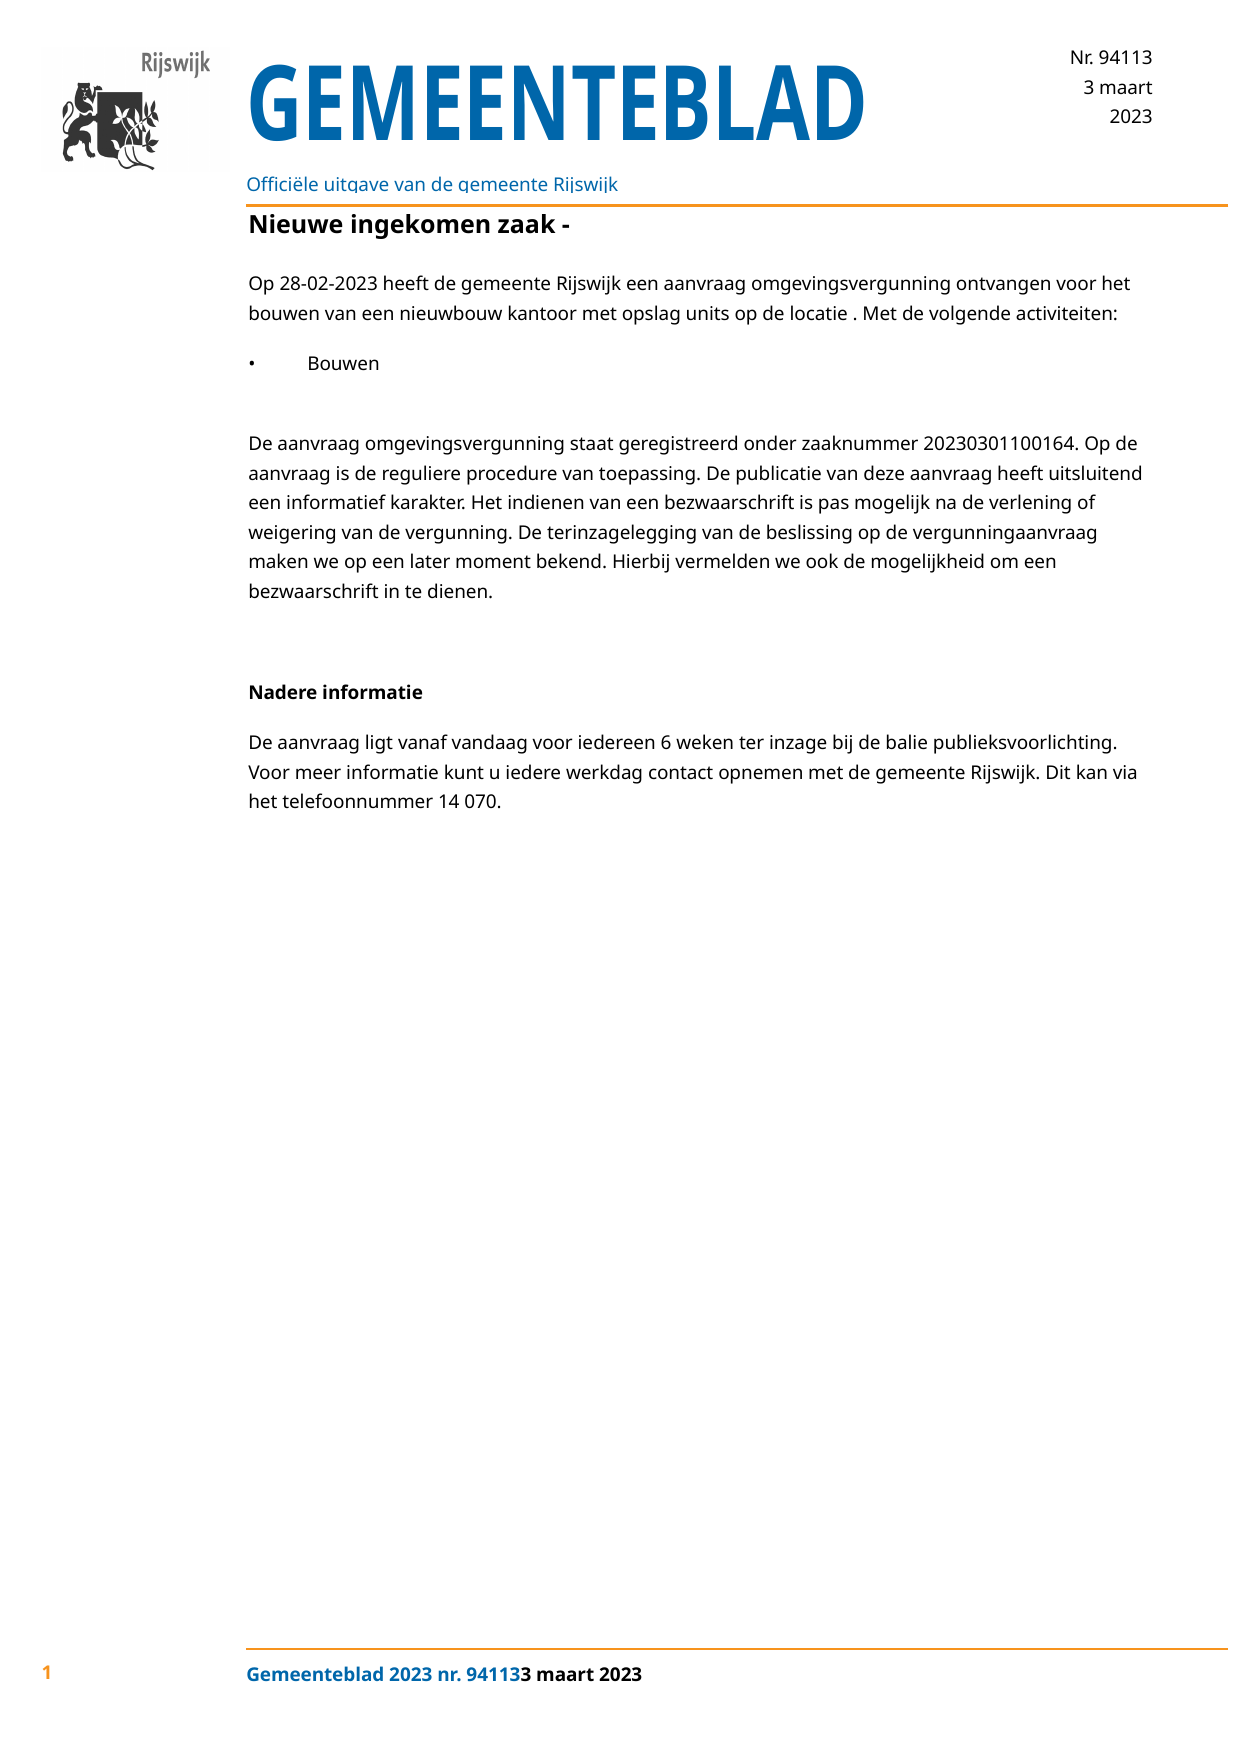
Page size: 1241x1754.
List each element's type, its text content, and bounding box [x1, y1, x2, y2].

text De aanvraag omgevingsvergunning staat geregistreerd onder zaaknummer 20230301100164. Op de aanvraag is de reguliere procedure van toepassing. De publicatie van deze aanvraag heeft uitsluitend een informatief karakter. Het indienen van een bezwaarschrift is pas mogelijk na de verlening of weigering van de vergunning. De terinzagelegging van de beslissing op de vergunningaanvraag maken we op een later moment bekend. Hierbij vermelden we ook de mogelijkheid om een bezwaarschrift in te dienen. [248, 430, 1152, 604]
list Bouwen [248, 350, 1152, 376]
picture [41, 47, 231, 172]
text Nieuwe ingekomen zaak - [248, 207, 1152, 241]
text Nadere informatie [248, 679, 1152, 705]
text Op 28-02-2023 heeft de gemeente Rijswijk een aanvraag omgevingsvergunning ontvangen voor het bouwen van een nieuwbouw kantoor met opslag units op de locatie . Met de volgende activiteiten: [248, 270, 1152, 326]
text De aanvraag ligt vanaf vandaag voor iedereen 6 weken ter inzage bij de balie publieksvoorlichting. Voor meer informatie kunt u iedere werkdag contact opnemen met de gemeente Rijswijk. Dit kan via het telefoonnummer 14 070. [248, 729, 1152, 814]
